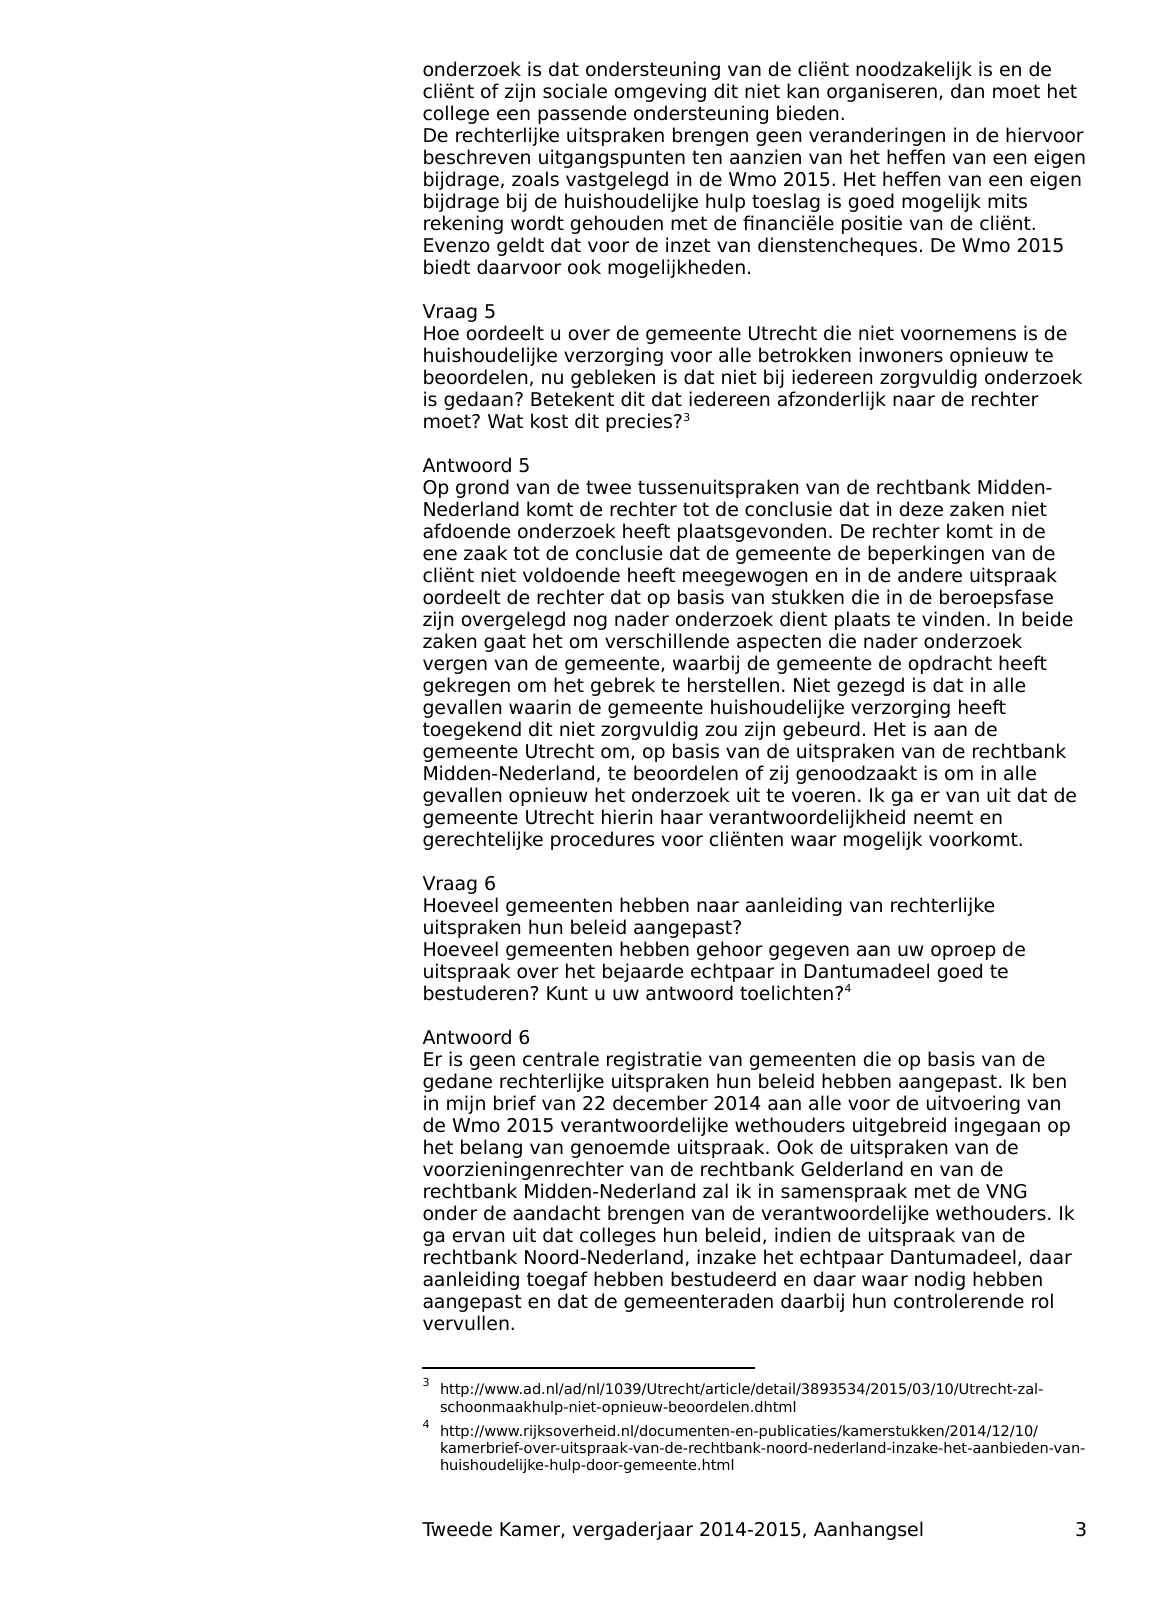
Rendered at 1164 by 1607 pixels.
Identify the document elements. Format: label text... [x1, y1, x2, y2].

text Hoeveel gemeenten hebben naar aanleiding van rechterlijke uitspraken hun beleid aangepast? [422, 895, 1087, 939]
text onderzoek is dat ondersteuning van de cliënt noodzakelijk is en de cliënt of zijn sociale omgeving dit niet kan organiseren, dan moet het college een passende ondersteuning bieden. [422, 59, 1087, 125]
text Hoe oordeelt u over de gemeente Utrecht die niet voornemens is de huishoudelijke verzorging voor alle betrokken inwoners opnieuw te beoordelen, nu gebleken is dat niet bij iedereen zorgvuldig onderzoek is gedaan? Betekent dit dat iedereen afzonderlijk naar de rechter moet? Wat kost dit precies? [422, 323, 1087, 433]
text Antwoord 6 [422, 1027, 1087, 1049]
text Vraag 6 [422, 873, 1087, 895]
text Hoeveel gemeenten hebben gehoor gegeven aan uw oproep de uitspraak over het bejaarde echtpaar in Dantumadeel goed te bestuderen? Kunt u uw antwoord toelichten? [422, 939, 1087, 1005]
text Op grond van de twee tussenuitspraken van de rechtbank Midden-Nederland komt de rechter tot de conclusie dat in deze zaken niet afdoende onderzoek heeft plaatsgevonden. De rechter komt in de ene zaak tot de conclusie dat de gemeente de beperkingen van de cliënt niet voldoende heeft meegewogen en in de andere uitspraak oordeelt de rechter dat op basis van stukken die in de beroepsfase zijn overgelegd nog nader onderzoek dient plaats te vinden. In beide zaken gaat het om verschillende aspecten die nader onderzoek vergen van de gemeente, waarbij de gemeente de opdracht heeft gekregen om het gebrek te herstellen. Niet gezegd is dat in alle gevallen waarin de gemeente huishoudelijke verzorging heeft toegekend dit niet zorgvuldig zou zijn gebeurd. Het is aan de gemeente Utrecht om, op basis van de uitspraken van de rechtbank Midden-Nederland, te beoordelen of zij genoodzaakt is om in alle gevallen opnieuw het onderzoek uit te voeren. Ik ga er van uit dat de gemeente Utrecht hierin haar verantwoordelijkheid neemt en gerechtelijke procedures voor cliënten waar mogelijk voorkomt. [422, 477, 1087, 851]
text Vraag 5 [422, 301, 1087, 323]
text De rechterlijke uitspraken brengen geen veranderingen in de hiervoor beschreven uitgangspunten ten aanzien van het heffen van een eigen bijdrage, zoals vastgelegd in de Wmo 2015. Het heffen van een eigen bijdrage bij de huishoudelijke hulp toeslag is goed mogelijk mits rekening wordt gehouden met de financiële positie van de cliënt. Evenzo geldt dat voor de inzet van dienstencheques. De Wmo 2015 biedt daarvoor ook mogelijkheden. [422, 125, 1087, 279]
text http://www.ad.nl/ad/nl/1039/Utrecht/article/detail/3893534/2015/03/10/Utrecht-zal-schoonmaakhulp-niet-opnieuw-beoordelen.dhtml [422, 1377, 1087, 1416]
text Antwoord 5 [422, 455, 1087, 477]
text Er is geen centrale registratie van gemeenten die op basis van de gedane rechterlijke uitspraken hun beleid hebben aangepast. Ik ben in mijn brief van 22 december 2014 aan alle voor de uitvoering van de Wmo 2015 verantwoordelijke wethouders uitgebreid ingegaan op het belang van genoemde uitspraak. Ook de uitspraken van de voorzieningenrechter van de rechtbank Gelderland en van de rechtbank Midden-Nederland zal ik in samenspraak met de VNG onder de aandacht brengen van de verantwoordelijke wethouders. Ik ga ervan uit dat colleges hun beleid, indien de uitspraak van de rechtbank Noord-Nederland, inzake het echtpaar Dantumadeel, daar aanleiding toegaf hebben bestudeerd en daar waar nodig hebben aangepast en dat de gemeenteraden daarbij hun controlerende rol vervullen. [422, 1049, 1087, 1335]
text http://www.rijksoverheid.nl/documenten-en-publicaties/kamerstukken/2014/12/10/kamerbrief-over-uitspraak-van-de-rechtbank-noord-nederland-inzake-het-aanbieden-van-huishoudelijke-hulp-door-gemeente.html [422, 1418, 1087, 1474]
